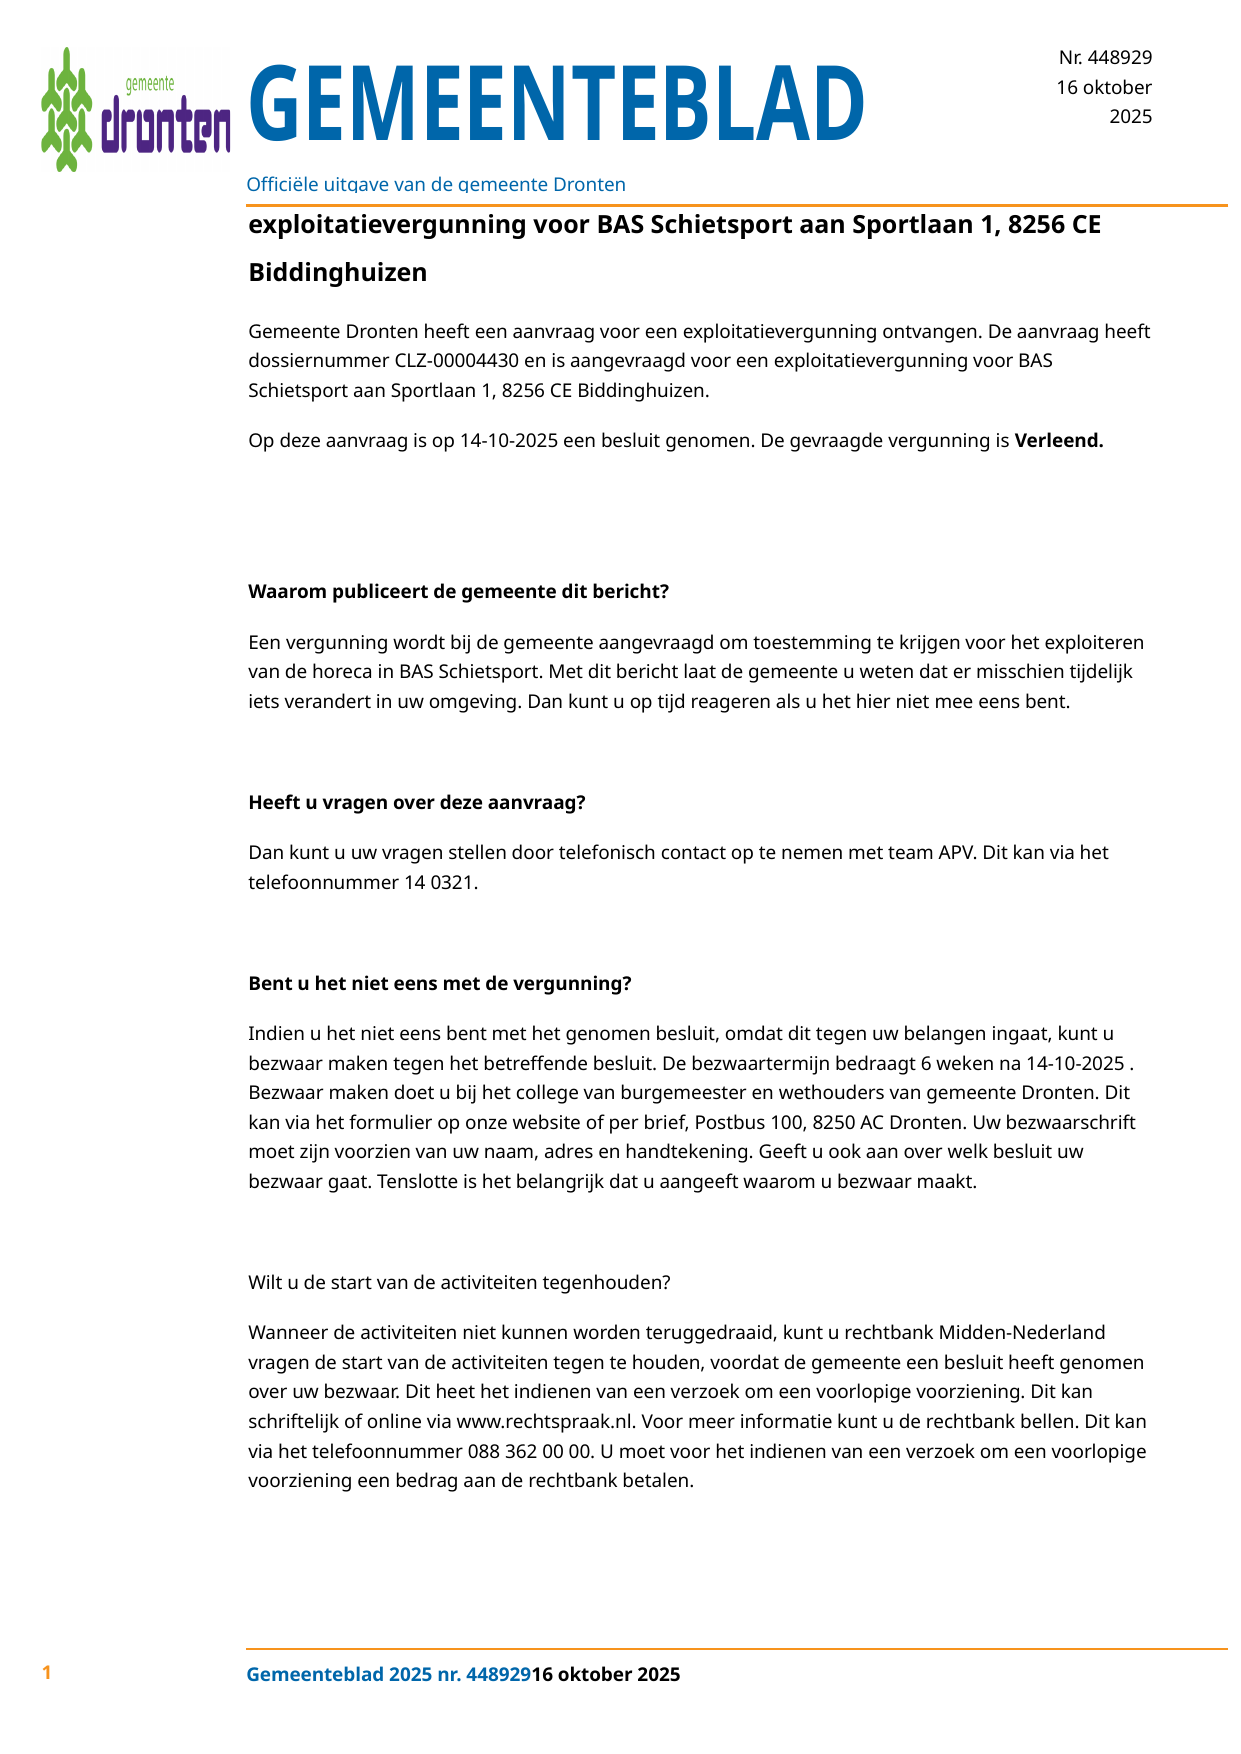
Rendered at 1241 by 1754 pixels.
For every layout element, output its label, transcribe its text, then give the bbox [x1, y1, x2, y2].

text Een vergunning wordt bij de gemeente aangevraagd om toestemming te krijgen voor het exploiteren van de horeca in BAS Schietsport. Met dit bericht laat de gemeente u weten dat er misschien tijdelijk iets verandert in uw omgeving. Dan kunt u op tijd reageren als u het hier niet mee eens bent. [248, 629, 1152, 714]
text Op deze aanvraag is op 14-10-2025 een besluit genomen. De gevraagde vergunning is Verleend. [248, 427, 1152, 453]
text Bent u het niet eens met de vergunning? [248, 970, 1152, 996]
text Gemeente Dronten heeft een aanvraag voor een exploitatievergunning ontvangen. De aanvraag heeft dossiernummer CLZ-00004430 en is aangevraagd voor een exploitatievergunning voor BAS Schietsport aan Sportlaan 1, 8256 CE Biddinghuizen. [248, 318, 1152, 403]
picture [41, 47, 231, 172]
text Wilt u de start van de activiteiten tegenhouden? [248, 1269, 1152, 1295]
text Heeft u vragen over deze aanvraag? [248, 789, 1152, 815]
text Indien u het niet eens bent met het genomen besluit, omdat dit tegen uw belangen ingaat, kunt u bezwaar maken tegen het betreffende besluit. De bezwaartermijn bedraagt 6 weken na 14-10-2025 . Bezwaar maken doet u bij het college van burgemeester en wethouders van gemeente Dronten. Dit kan via het formulier op onze website of per brief, Postbus 100, 8250 AC Dronten. Uw bezwaarschrift moet zijn voorzien van uw naam, adres en handtekening. Geeft u ook aan over welk besluit uw bezwaar gaat. Tenslotte is het belangrijk dat u aangeeft waarom u bezwaar maakt. [248, 1020, 1152, 1194]
text Dan kunt u uw vragen stellen door telefonisch contact op te nemen met team APV. Dit kan via het telefoonnummer 14 0321. [248, 839, 1152, 895]
text Waarom publiceert de gemeente dit bericht? [248, 579, 1152, 604]
text exploitatievergunning voor BAS Schietsport aan Sportlaan 1, 8256 CE Biddinghuizen [248, 207, 1152, 288]
text Wanneer de activiteiten niet kunnen worden teruggedraaid, kunt u rechtbank Midden-Nederland vragen de start van de activiteiten tegen te houden, voordat de gemeente een besluit heeft genomen over uw bezwaar. Dit heet het indienen van een verzoek om een voorlopige voorziening. Dit kan schriftelijk of online via www.rechtspraak.nl. Voor meer informatie kunt u de rechtbank bellen. Dit kan via het telefoonnummer 088 362 00 00. U moet voor het indienen van een verzoek om een voorlopige voorziening een bedrag aan de rechtbank betalen. [248, 1319, 1152, 1493]
